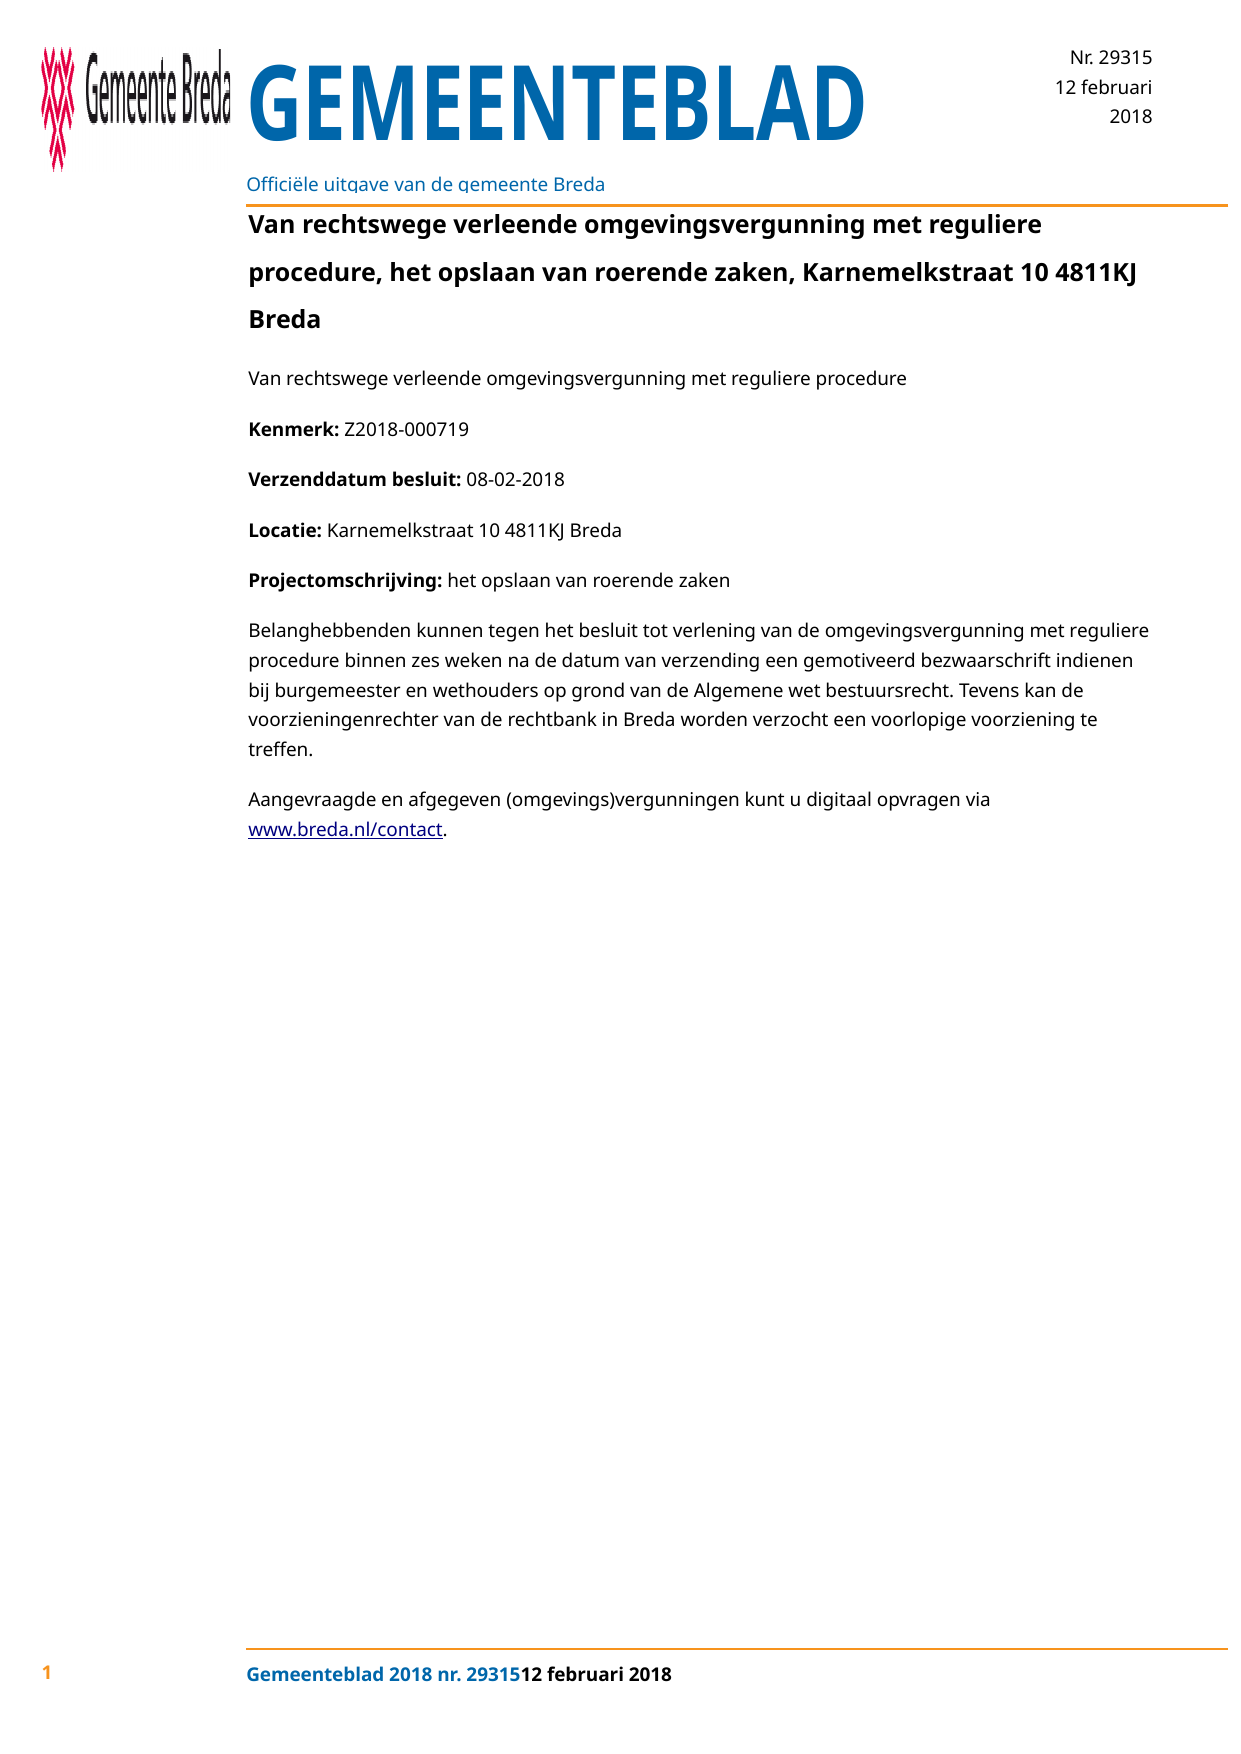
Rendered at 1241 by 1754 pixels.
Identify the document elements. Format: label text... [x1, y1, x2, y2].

text Verzenddatum besluit: 08-02-2018 [248, 466, 1152, 492]
text Locatie: Karnemelkstraat 10 4811KJ Breda [248, 517, 1152, 542]
text Projectomschrijving: het opslaan van roerende zaken [248, 567, 1152, 593]
text Belanghebbenden kunnen tegen het besluit tot verlening van de omgevingsvergunning met reguliere procedure binnen zes weken na de datum van verzending een gemotiveerd bezwaarschrift indienen bij burgemeester en wethouders op grond van de Algemene wet bestuursrecht. Tevens kan de voorzieningenrechter van de rechtbank in Breda worden verzocht een voorlopige voorziening te treffen. [248, 618, 1152, 762]
picture [41, 47, 231, 172]
text Kenmerk: Z2018-000719 [248, 416, 1152, 442]
text Aangevraagde en afgegeven (omgevings)vergunningen kunt u digitaal opvragen via www.breda.nl/contact. [248, 786, 1152, 842]
text Van rechtswege verleende omgevingsvergunning met reguliere procedure [248, 366, 1152, 391]
text Van rechtswege verleende omgevingsvergunning met reguliere procedure, het opslaan van roerende zaken, Karnemelkstraat 10 4811KJ Breda [248, 207, 1152, 336]
